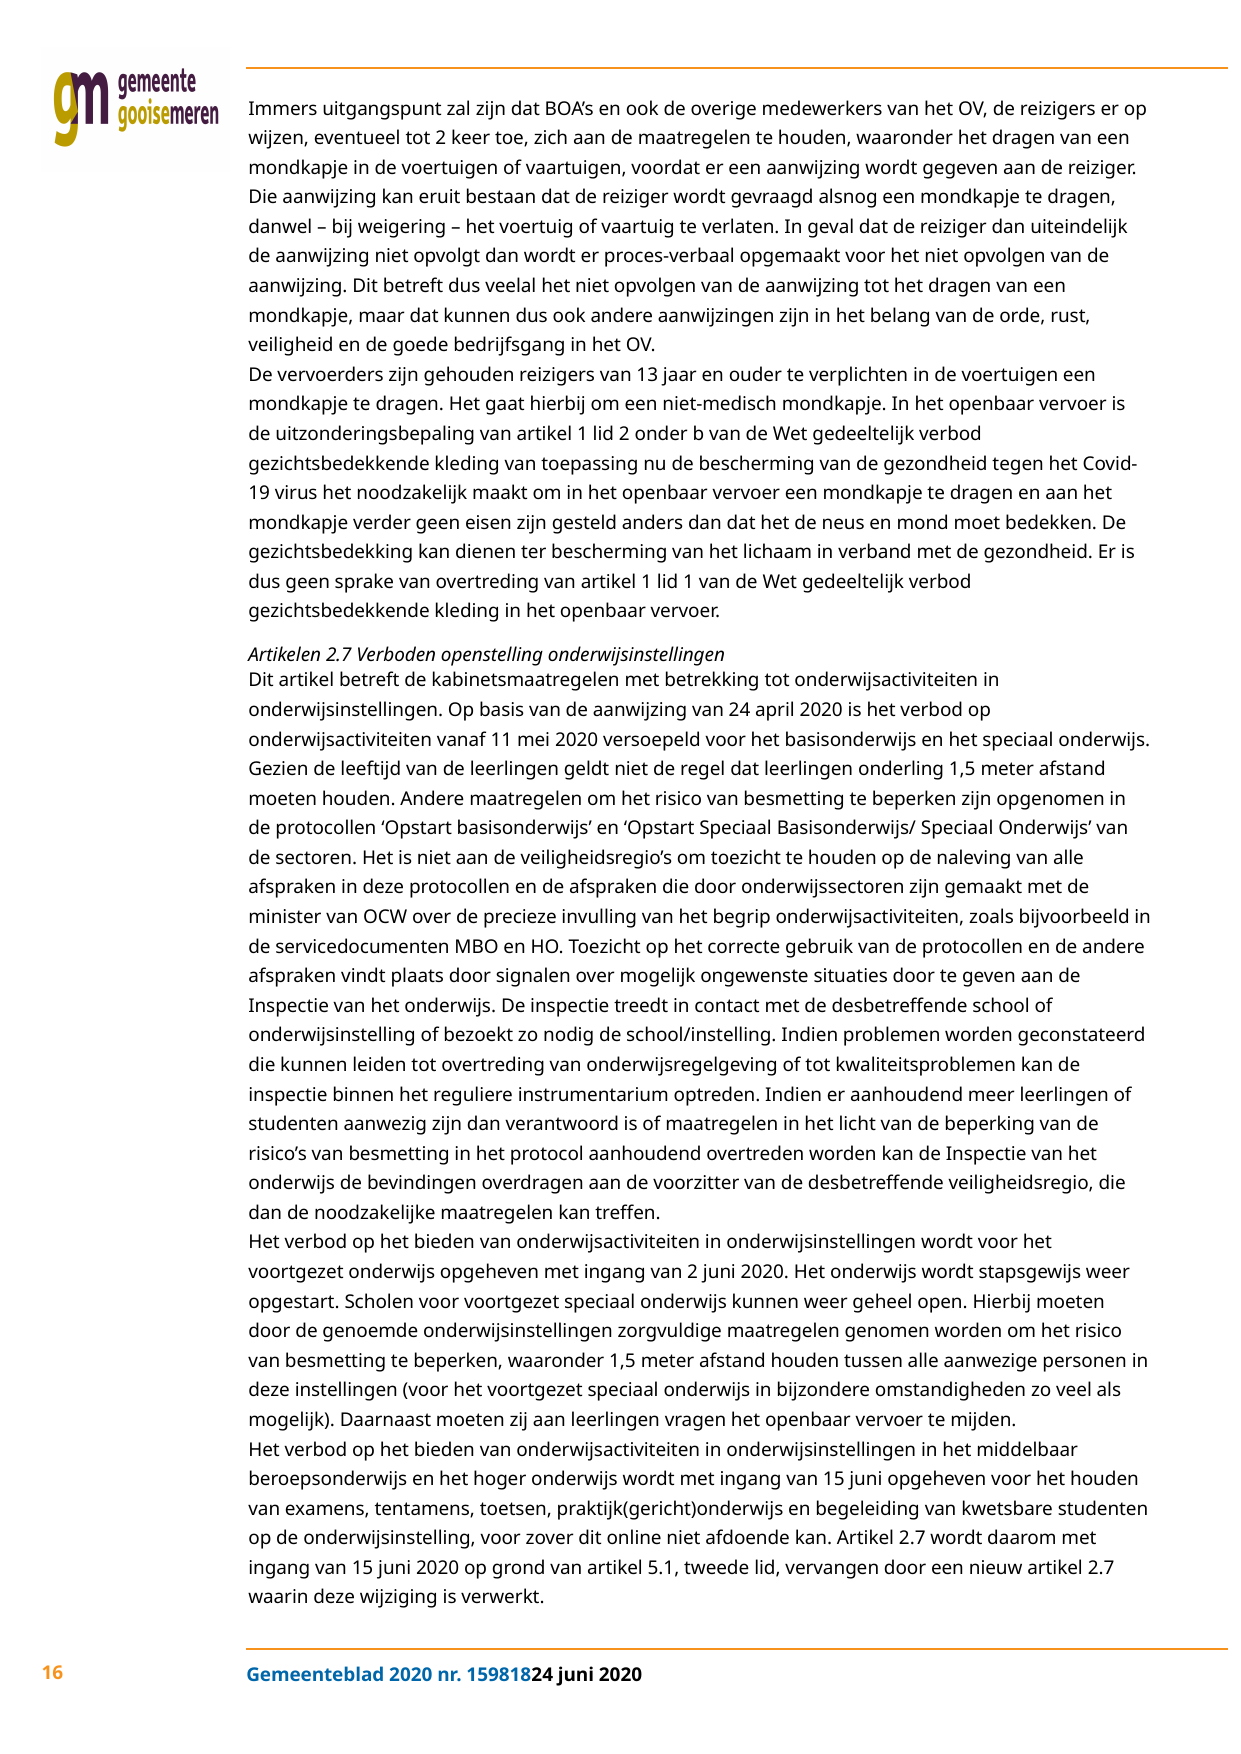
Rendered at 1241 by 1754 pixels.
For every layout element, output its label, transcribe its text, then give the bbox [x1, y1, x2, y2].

text Dit artikel betreft de kabinetsmaatregelen met betrekking tot onderwijsactiviteiten in onderwijsinstellingen. Op basis van de aanwijzing van 24 april 2020 is het verbod op onderwijsactiviteiten vanaf 11 mei 2020 versoepeld voor het basisonderwijs en het speciaal onderwijs. [248, 667, 1152, 751]
text Artikelen 2.7 Verboden openstelling onderwijsinstellingen [248, 641, 1152, 667]
text De vervoerders zijn gehouden reizigers van 13 jaar en ouder te verplichten in de voertuigen een mondkapje te dragen. Het gaat hierbij om een niet-medisch mondkapje. In het openbaar vervoer is de uitzonderingsbepaling van artikel 1 lid 2 onder b van de Wet gedeeltelijk verbod gezichtsbedekkende kleding van toepassing nu de bescherming van de gezondheid tegen het Covid-19 virus het noodzakelijk maakt om in het openbaar vervoer een mondkapje te dragen en aan het mondkapje verder geen eisen zijn gesteld anders dan dat het de neus en mond moet bedekken. De gezichtsbedekking kan dienen ter bescherming van het lichaam in verband met de gezondheid. Er is dus geen sprake van overtreding van artikel 1 lid 1 van de Wet gedeeltelijk verbod gezichtsbedekkende kleding in het openbaar vervoer. [248, 361, 1152, 623]
text Immers uitgangspunt zal zijn dat BOA’s en ook de overige medewerkers van het OV, de reizigers er op wijzen, eventueel tot 2 keer toe, zich aan de maatregelen te houden, waaronder het dragen van een mondkapje in de voertuigen of vaartuigen, voordat er een aanwijzing wordt gegeven aan de reiziger. Die aanwijzing kan eruit bestaan dat de reiziger wordt gevraagd alsnog een mondkapje te dragen, danwel – bij weigering – het voertuig of vaartuig te verlaten. In geval dat de reiziger dan uiteindelijk de aanwijzing niet opvolgt dan wordt er proces-verbaal opgemaakt voor het niet opvolgen van de aanwijzing. Dit betreft dus veelal het niet opvolgen van de aanwijzing tot het dragen van een mondkapje, maar dat kunnen dus ook andere aanwijzingen zijn in het belang van de orde, rust, veiligheid en de goede bedrijfsgang in het OV. [248, 95, 1152, 357]
text Gezien de leeftijd van de leerlingen geldt niet de regel dat leerlingen onderling 1,5 meter afstand moeten houden. Andere maatregelen om het risico van besmetting te beperken zijn opgenomen in de protocollen ‘Opstart basisonderwijs’ en ‘Opstart Speciaal Basisonderwijs/ Speciaal Onderwijs’ van de sectoren. Het is niet aan de veiligheidsregio’s om toezicht te houden op de naleving van alle afspraken in deze protocollen en de afspraken die door onderwijssectoren zijn gemaakt met de minister van OCW over de precieze invulling van het begrip onderwijsactiviteiten, zoals bijvoorbeeld in de servicedocumenten MBO en HO. Toezicht op het correcte gebruik van de protocollen en de andere afspraken vindt plaats door signalen over mogelijk ongewenste situaties door te geven aan de Inspectie van het onderwijs. De inspectie treedt in contact met de desbetreffende school of onderwijsinstelling of bezoekt zo nodig de school/instelling. Indien problemen worden geconstateerd die kunnen leiden tot overtreding van onderwijsregelgeving of tot kwaliteitsproblemen kan de inspectie binnen het reguliere instrumentarium optreden. Indien er aanhoudend meer leerlingen of studenten aanwezig zijn dan verantwoord is of maatregelen in het licht van de beperking van de risico’s van besmetting in het protocol aanhoudend overtreden worden kan de Inspectie van het onderwijs de bevindingen overdragen aan de voorzitter van de desbetreffende veiligheidsregio, die dan de noodzakelijke maatregelen kan treffen. [248, 755, 1152, 1225]
text Het verbod op het bieden van onderwijsactiviteiten in onderwijsinstellingen wordt voor het voortgezet onderwijs opgeheven met ingang van 2 juni 2020. Het onderwijs wordt stapsgewijs weer opgestart. Scholen voor voortgezet speciaal onderwijs kunnen weer geheel open. Hierbij moeten door de genoemde onderwijsinstellingen zorgvuldige maatregelen genomen worden om het risico van besmetting te beperken, waaronder 1,5 meter afstand houden tussen alle aanwezige personen in deze instellingen (voor het voortgezet speciaal onderwijs in bijzondere omstandigheden zo veel als mogelijk). Daarnaast moeten zij aan leerlingen vragen het openbaar vervoer te mijden. [248, 1229, 1152, 1432]
text Het verbod op het bieden van onderwijsactiviteiten in onderwijsinstellingen in het middelbaar beroepsonderwijs en het hoger onderwijs wordt met ingang van 15 juni opgeheven voor het houden van examens, tentamens, toetsen, praktijk(gericht)onderwijs en begeleiding van kwetsbare studenten op de onderwijsinstelling, voor zover dit online niet afdoende kan. Artikel 2.7 wordt daarom met ingang van 15 juni 2020 op grond van artikel 5.1, tweede lid, vervangen door een nieuw artikel 2.7 waarin deze wijziging is verwerkt. [248, 1436, 1152, 1609]
picture [41, 47, 231, 172]
